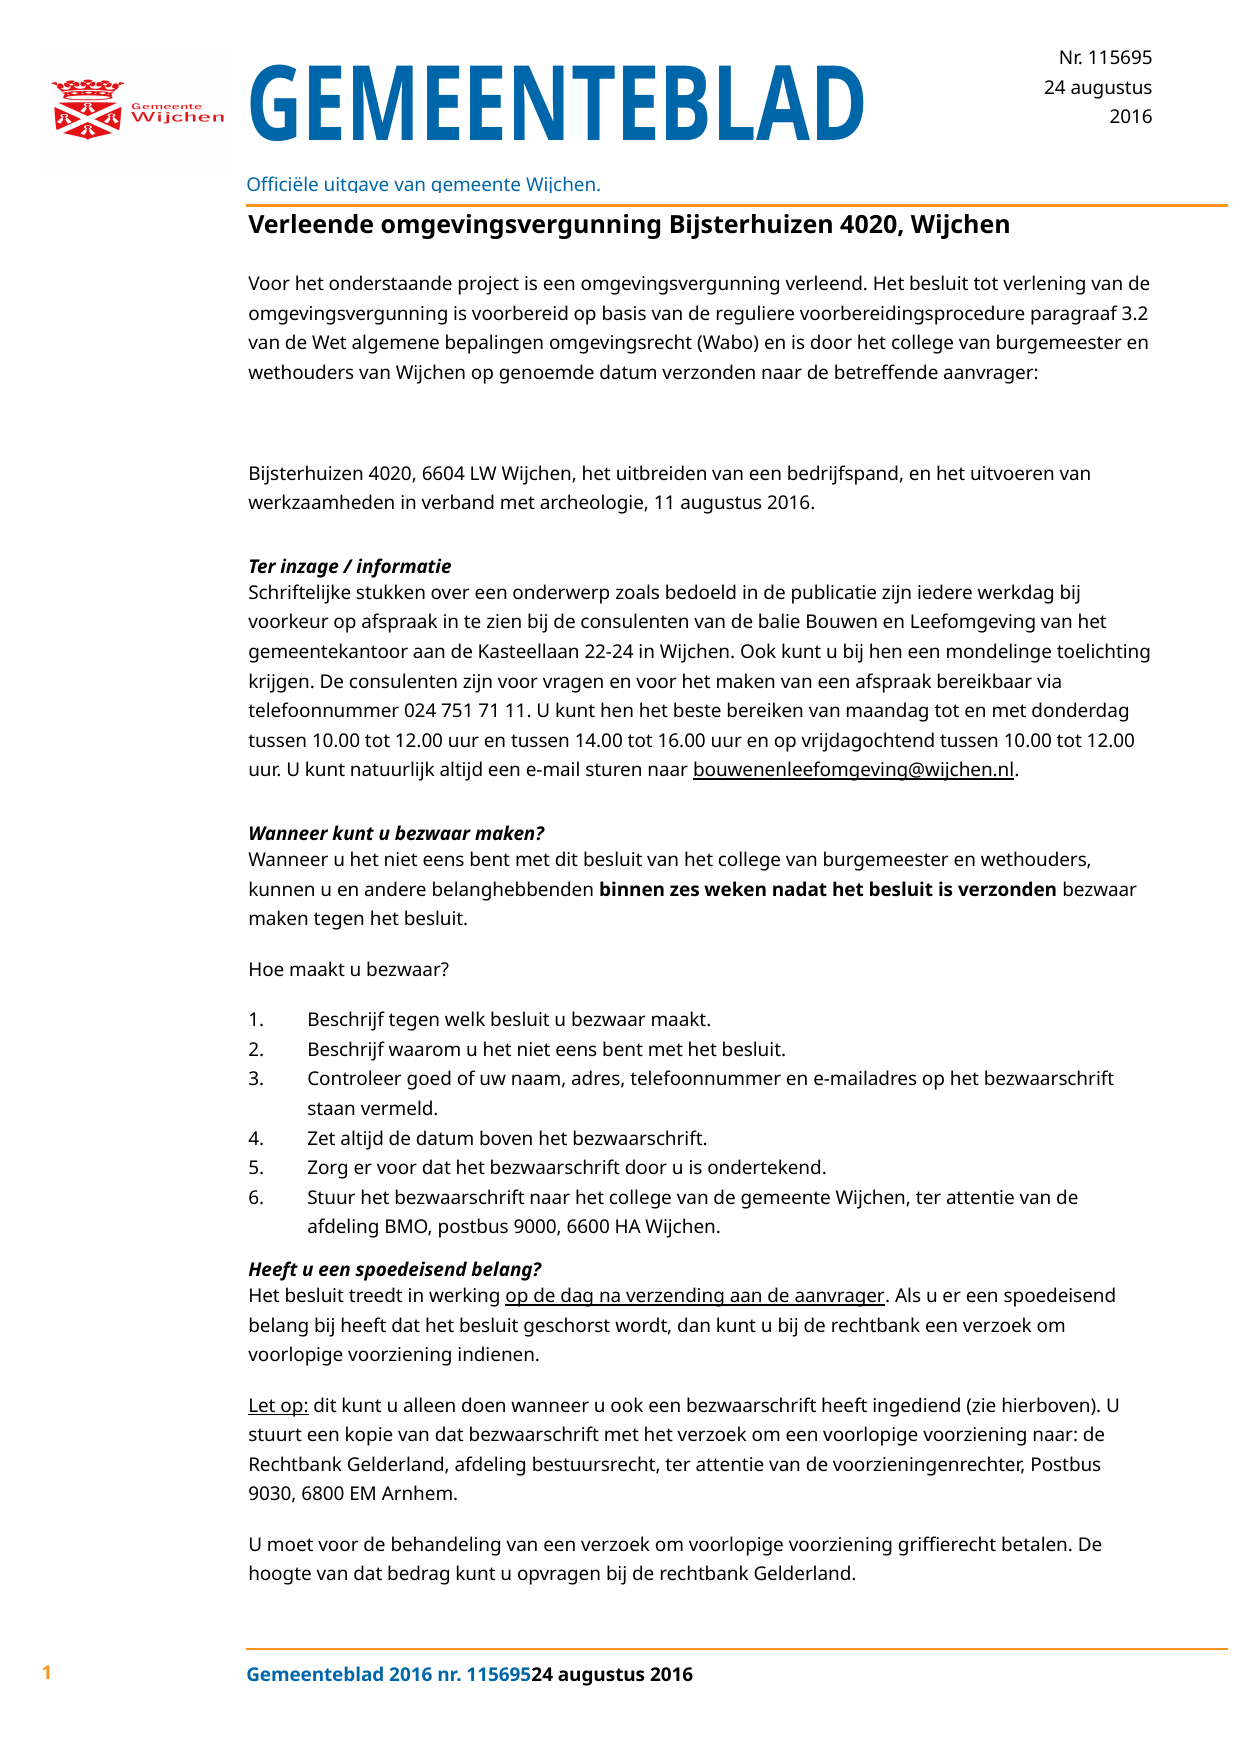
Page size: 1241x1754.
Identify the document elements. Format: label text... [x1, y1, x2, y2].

list Controleer goed of uw naam, adres, telefoonnummer en e-mailadres op het bezwaarschrift staan vermeld. [248, 1066, 1152, 1121]
text Het besluit treedt in werking op de dag na verzending aan de aanvrager. Als u er een spoedeisend belang bij heeft dat het besluit geschorst wordt, dan kunt u bij de rechtbank een verzoek om voorlopige voorziening indienen. [248, 1282, 1152, 1367]
picture [41, 47, 231, 172]
text Schriftelijke stukken over een onderwerp zoals bedoeld in de publicatie zijn iedere werkdag bij voorkeur op afspraak in te zien bij de consulenten van de balie Bouwen en Leefomgeving van het gemeentekantoor aan de Kasteellaan 22-24 in Wijchen. Ook kunt u bij hen een mondelinge toelichting krijgen. De consulenten zijn voor vragen en voor het maken van een afspraak bereikbaar via telefoonnummer 024 751 71 11. U kunt hen het beste bereiken van maandag tot en met donderdag tussen 10.00 tot 12.00 uur en tussen 14.00 tot 16.00 uur en op vrijdagochtend tussen 10.00 tot 12.00 uur. U kunt natuurlijk altijd een e-mail sturen naar bouwenenleefomgeving@wijchen.nl. [248, 579, 1152, 782]
text Wanneer u het niet eens bent met dit besluit van het college van burgemeester en wethouders, kunnen u en andere belanghebbenden binnen zes weken nadat het besluit is verzonden bezwaar maken tegen het besluit. [248, 846, 1152, 931]
text Verleende omgevingsvergunning Bijsterhuizen 4020, Wijchen [248, 207, 1152, 241]
list Beschrijf tegen welk besluit u bezwaar maakt. [248, 1006, 1152, 1032]
text Bijsterhuizen 4020, 6604 LW Wijchen, het uitbreiden van een bedrijfspand, en het uitvoeren van werkzaamheden in verband met archeologie, 11 augustus 2016. [248, 460, 1152, 515]
text Heeft u een spoedeisend belang? [248, 1257, 1152, 1282]
list Stuur het bezwaarschrift naar het college van de gemeente Wijchen, ter attentie van de afdeling BMO, postbus 9000, 6600 HA Wijchen. [248, 1184, 1152, 1239]
text Let op: dit kunt u alleen doen wanneer u ook een bezwaarschrift heeft ingediend (zie hierboven). U stuurt een kopie van dat bezwaarschrift met het verzoek om een voorlopige voorziening naar: de Rechtbank Gelderland, afdeling bestuursrecht, ter attentie van de voorzieningenrechter, Postbus 9030, 6800 EM Arnhem. [248, 1392, 1152, 1506]
list Zorg er voor dat het bezwaarschrift door u is ondertekend. [248, 1154, 1152, 1180]
text Ter inzage / informatie [248, 553, 1152, 579]
text Wanneer kunt u bezwaar maken? [248, 821, 1152, 846]
list Zet altijd de datum boven het bezwaarschrift. [248, 1125, 1152, 1150]
text Hoe maakt u bezwaar? [248, 956, 1152, 982]
text Voor het onderstaande project is een omgevingsvergunning verleend. Het besluit tot verlening van de omgevingsvergunning is voorbereid op basis van de reguliere voorbereidingsprocedure paragraaf 3.2 van de Wet algemene bepalingen omgevingsrecht (Wabo) en is door het college van burgemeester en wethouders van Wijchen op genoemde datum verzonden naar de betreffende aanvrager: [248, 270, 1152, 385]
text U moet voor de behandeling van een verzoek om voorlopige voorziening griffierecht betalen. De hoogte van dat bedrag kunt u opvragen bij de rechtbank Gelderland. [248, 1531, 1152, 1586]
list Beschrijf waarom u het niet eens bent met het besluit. [248, 1036, 1152, 1062]
